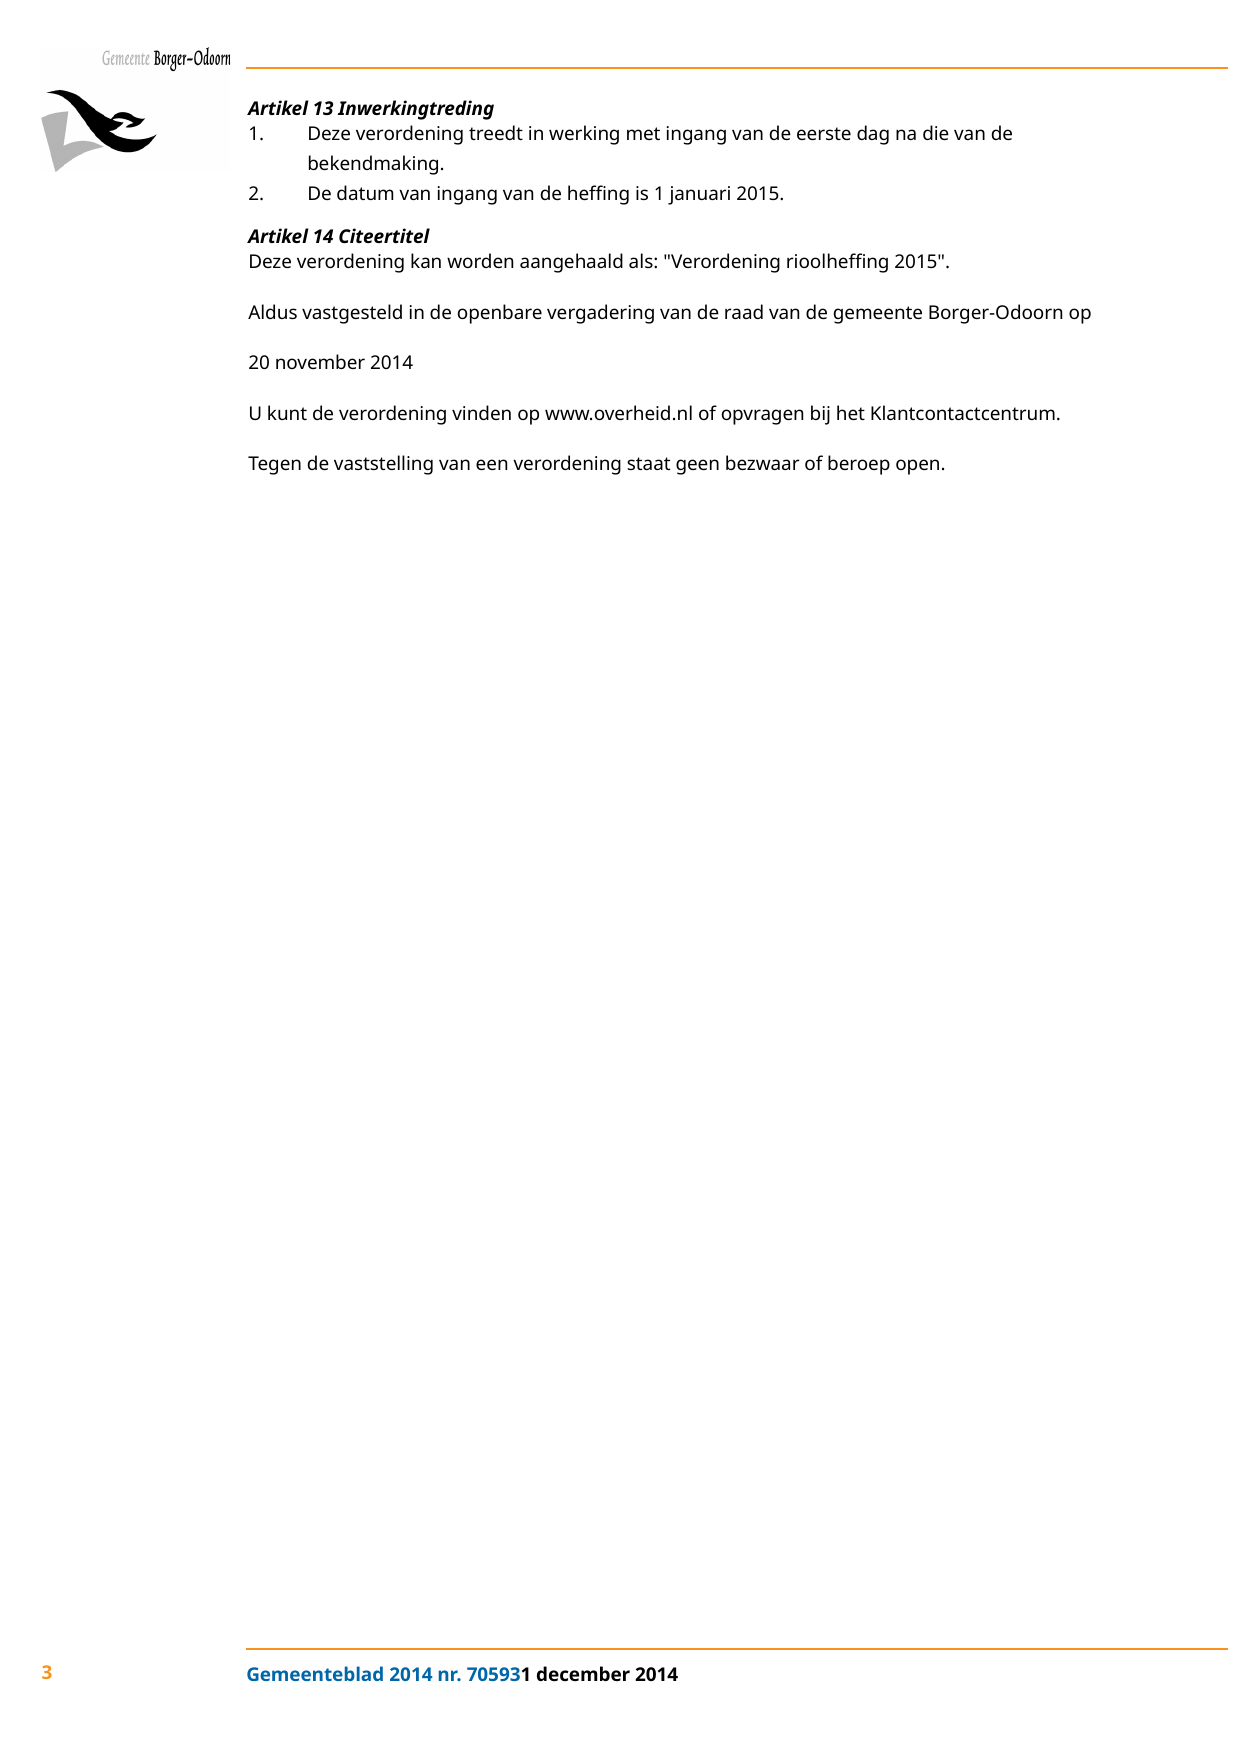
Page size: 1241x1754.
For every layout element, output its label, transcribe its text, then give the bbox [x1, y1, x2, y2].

text Artikel 13 Inwerkingtreding [248, 95, 1152, 121]
picture [41, 47, 231, 172]
text 20 november 2014 [248, 349, 1152, 375]
text U kunt de verordening vinden op www.overheid.nl of opvragen bij het Klantcontactcentrum. [248, 400, 1152, 426]
text Tegen de vaststelling van een verordening staat geen bezwaar of beroep open. [248, 450, 1152, 476]
text Artikel 14 Citeertitel [248, 223, 1152, 248]
list Deze verordening treedt in werking met ingang van de eerste dag na die van de bekendmaking. [248, 121, 1152, 176]
text Deze verordening kan worden aangehaald als: "Verordening rioolheffing 2015". [248, 248, 1152, 274]
list De datum van ingang van de heffing is 1 januari 2015. [248, 180, 1152, 205]
text Aldus vastgesteld in de openbare vergadering van de raad van de gemeente Borger-Odoorn op [248, 299, 1152, 325]
